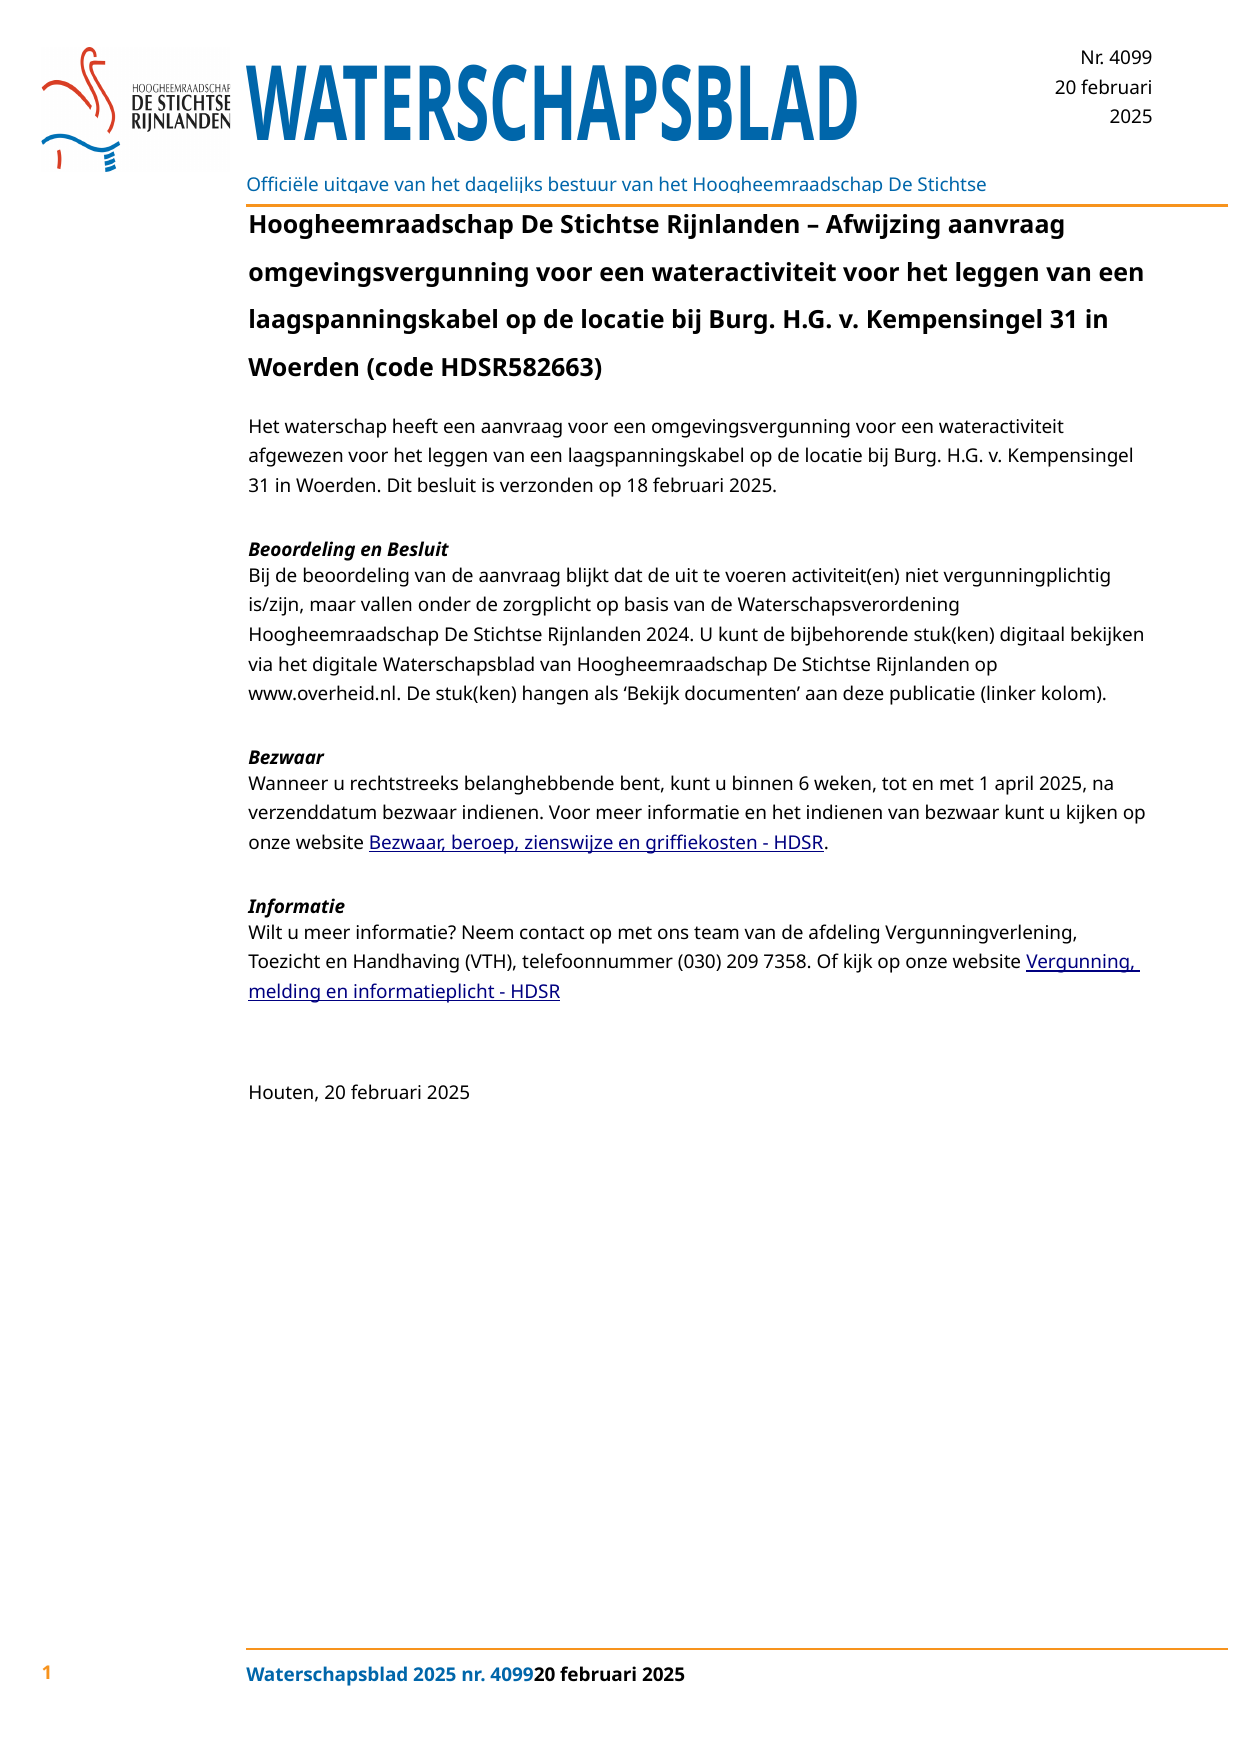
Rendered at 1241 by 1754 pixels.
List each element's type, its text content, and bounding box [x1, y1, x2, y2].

text Hoogheemraadschap De Stichtse Rijnlanden – Afwijzing aanvraag omgevingsvergunning voor een wateractiviteit voor het leggen van een laagspanningskabel op de locatie bij Burg. H.G. v. Kempensingel 31 in Woerden (code HDSR582663) [248, 207, 1152, 384]
picture [41, 47, 231, 172]
text Het waterschap heeft een aanvraag voor een omgevingsvergunning voor een wateractiviteit afgewezen voor het leggen van een laagspanningskabel op de locatie bij Burg. H.G. v. Kempensingel 31 in Woerden. Dit besluit is verzonden op 18 februari 2025. [248, 413, 1152, 498]
text Beoordeling en Besluit [248, 536, 1152, 562]
text Houten, 20 februari 2025 [248, 1079, 1152, 1104]
text Bezwaar [248, 744, 1152, 770]
text Wanneer u rechtstreeks belanghebbende bent, kunt u binnen 6 weken, tot en met 1 april 2025, na verzenddatum bezwaar indienen. Voor meer informatie en het indienen van bezwaar kunt u kijken op onze website Bezwaar, beroep, zienswijze en griffiekosten - HDSR. [248, 770, 1152, 855]
text Bij de beoordeling van de aanvraag blijkt dat de uit te voeren activiteit(en) niet vergunningplichtig is/zijn, maar vallen onder de zorgplicht op basis van de Waterschapsverordening Hoogheemraadschap De Stichtse Rijnlanden 2024. U kunt de bijbehorende stuk(ken) digitaal bekijken via het digitale Waterschapsblad van Hoogheemraadschap De Stichtse Rijnlanden op www.overheid.nl. De stuk(ken) hangen als ‘Bekijk documenten’ aan deze publicatie (linker kolom). [248, 562, 1152, 706]
text Wilt u meer informatie? Neem contact op met ons team van de afdeling Vergunningverlening, Toezicht en Handhaving (VTH), telefoonnummer (030) 209 7358. Of kijk op onze website Vergunning, melding en informatieplicht - HDSR [248, 919, 1152, 1004]
text Informatie [248, 893, 1152, 919]
